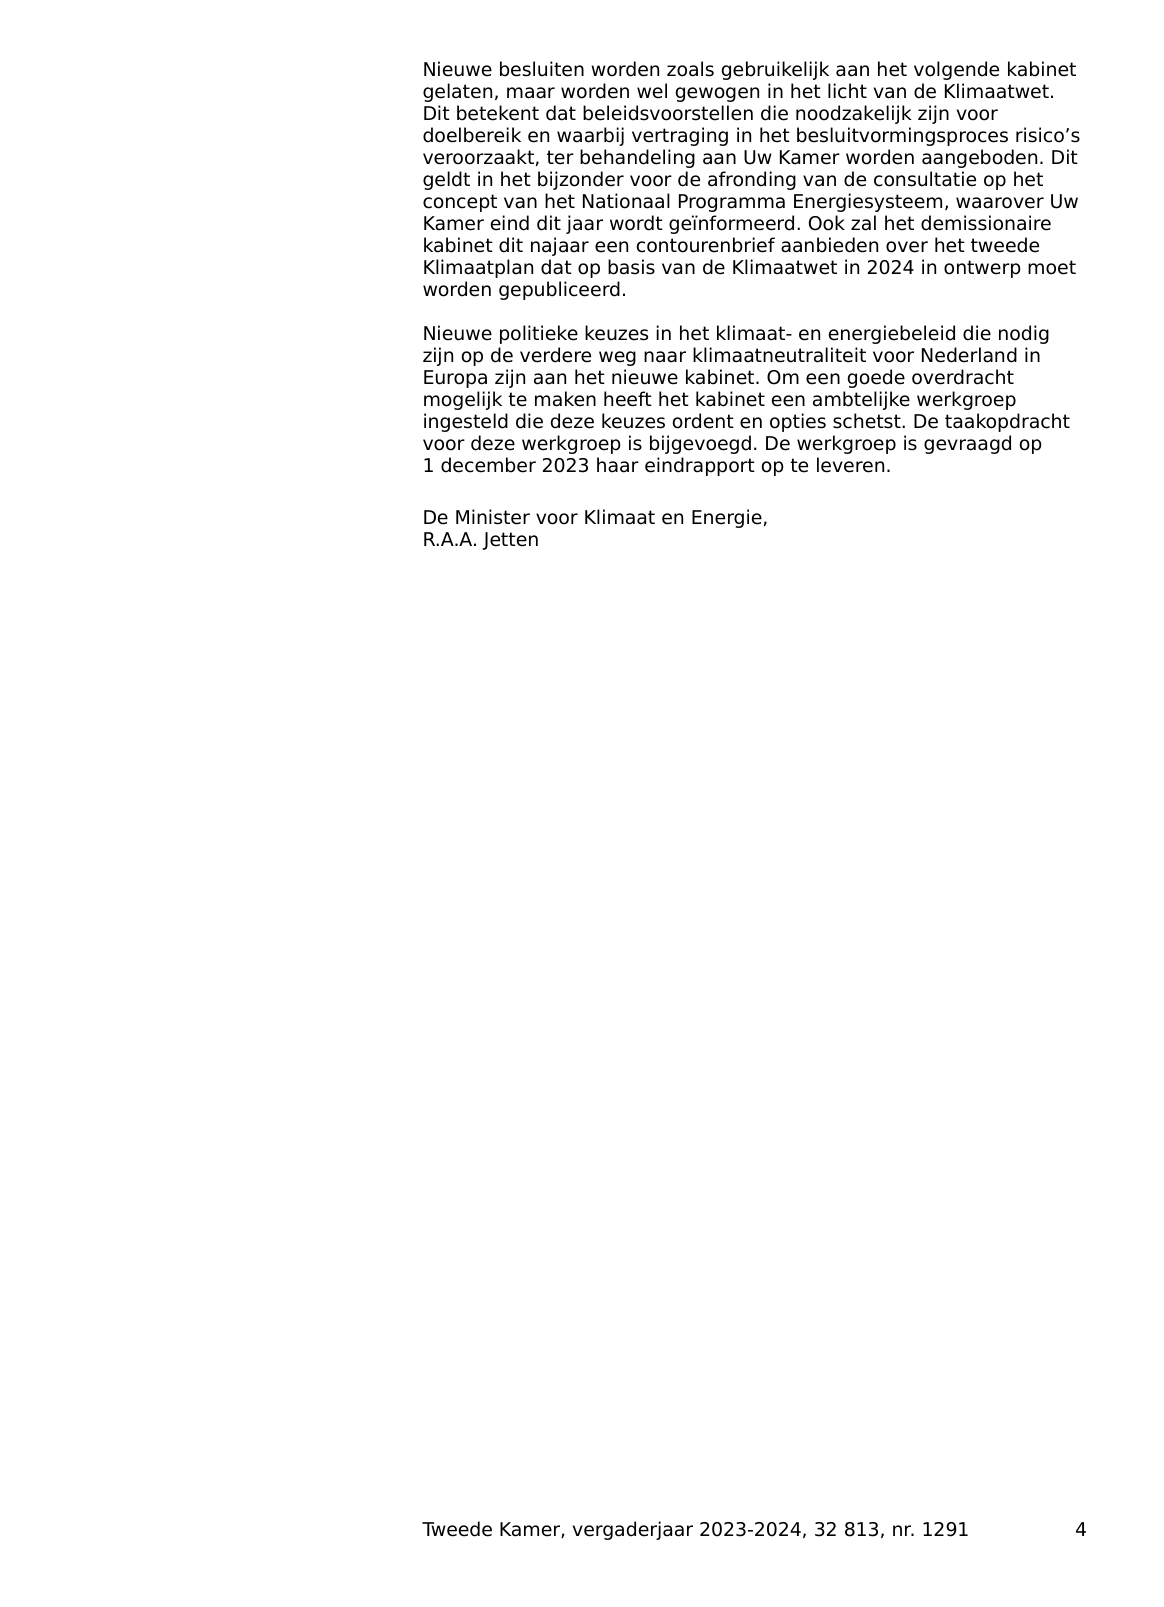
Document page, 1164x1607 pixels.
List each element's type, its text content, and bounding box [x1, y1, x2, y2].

text Nieuwe politieke keuzes in het klimaat- en energiebeleid die nodig zijn op de verdere weg naar klimaatneutraliteit voor Nederland in Europa zijn aan het nieuwe kabinet. Om een goede overdracht mogelijk te maken heeft het kabinet een ambtelijke werkgroep ingesteld die deze keuzes ordent en opties schetst. De taakopdracht voor deze werkgroep is bijgevoegd. De werkgroep is gevraagd op 1 december 2023 haar eindrapport op te leveren. [422, 323, 1087, 477]
text Nieuwe besluiten worden zoals gebruikelijk aan het volgende kabinet gelaten, maar worden wel gewogen in het licht van de Klimaatwet. Dit betekent dat beleidsvoorstellen die noodzakelijk zijn voor doelbereik en waarbij vertraging in het besluitvormingsproces risico’s veroorzaakt, ter behandeling aan Uw Kamer worden aangeboden. Dit geldt in het bijzonder voor de afronding van de consultatie op het concept van het Nationaal Programma Energiesysteem, waarover Uw Kamer eind dit jaar wordt geïnformeerd. Ook zal het demissionaire kabinet dit najaar een contourenbrief aanbieden over het tweede Klimaatplan dat op basis van de Klimaatwet in 2024 in ontwerp moet worden gepubliceerd. [422, 59, 1087, 301]
text De Minister voor Klimaat en Energie, R.A.A. Jetten [422, 507, 1087, 551]
